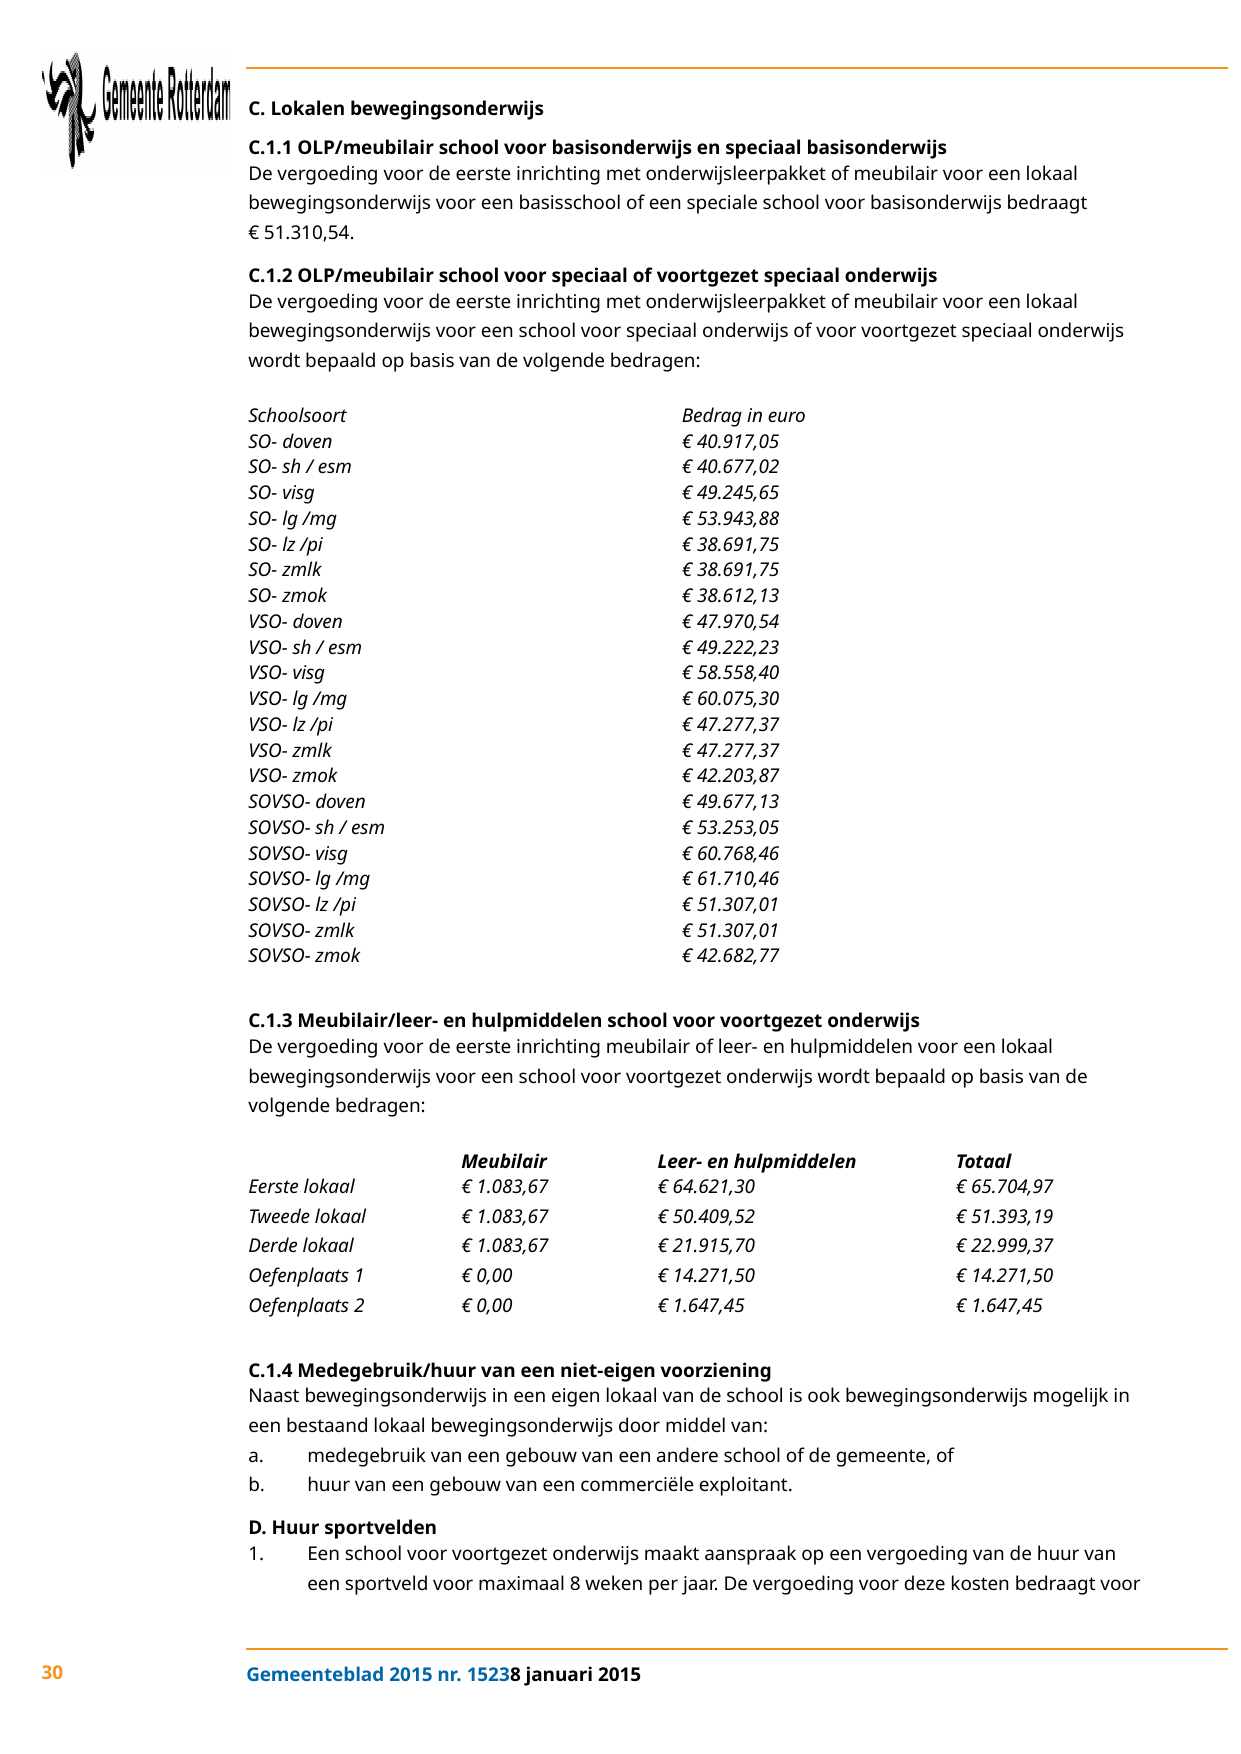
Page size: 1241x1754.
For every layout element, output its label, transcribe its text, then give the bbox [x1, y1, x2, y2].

table_cell VSO- visg [248, 660, 682, 685]
table_cell SO- sh / esm [248, 454, 682, 479]
table_cell € 42.203,87 [682, 763, 1152, 788]
table_cell VSO- lg /mg [248, 685, 682, 711]
table_header Bedrag in euro [682, 402, 1152, 428]
table_cell Eerste lokaal Tweede lokaal Derde lokaal Oefenplaats 1 Oefenplaats 2 [248, 1174, 461, 1318]
text De vergoeding voor de eerste inrichting meubilair of leer- en hulpmiddelen voor een lokaal bewegingsonderwijs voor een school voor voortgezet onderwijs wordt bepaald op basis van de volgende bedragen: [248, 1033, 1152, 1118]
table_cell SOVSO- zmlk [248, 917, 682, 943]
table_header Meubilair [461, 1148, 657, 1173]
text C.1.3 Meubilair/leer- en hulpmiddelen school voor voortgezet onderwijs [248, 1008, 1152, 1033]
text C. Lokalen bewegingsonderwijs [248, 95, 1152, 121]
text C.1.4 Medegebruik/huur van een niet-eigen voorziening [248, 1357, 1152, 1383]
table_cell € 38.612,13 [682, 583, 1152, 608]
text Naast bewegingsonderwijs in een eigen lokaal van de school is ook bewegingsonderwijs mogelijk in een bestaand lokaal bewegingsonderwijs door middel van: [248, 1383, 1152, 1438]
table_cell VSO- doven [248, 608, 682, 634]
table_cell SOVSO- lz /pi [248, 891, 682, 917]
table_cell VSO- zmok [248, 763, 682, 788]
table_header Leer- en hulpmiddelen [657, 1148, 956, 1173]
list huur van een gebouw van een commerciële exploitant. [248, 1471, 1152, 1497]
table_cell € 38.691,75 [682, 531, 1152, 557]
table_cell € 49.222,23 [682, 634, 1152, 659]
table_cell SO- lz /pi [248, 531, 682, 557]
table_cell SO- zmok [248, 583, 682, 608]
table_cell € 61.710,46 [682, 865, 1152, 891]
table_cell VSO- zmlk [248, 737, 682, 762]
table_cell SOVSO- sh / esm [248, 814, 682, 840]
table_cell € 53.253,05 [682, 814, 1152, 840]
table_cell SOVSO- zmok [248, 943, 682, 968]
table_cell € 40.917,05 [682, 428, 1152, 454]
text De vergoeding voor de eerste inrichting met onderwijsleerpakket of meubilair voor een lokaal bewegingsonderwijs voor een school voor speciaal onderwijs of voor voortgezet speciaal onderwijs wordt bepaald op basis van de volgende bedragen: [248, 288, 1152, 373]
table_header Totaal [956, 1148, 1152, 1173]
table_cell € 47.277,37 [682, 737, 1152, 762]
list medegebruik van een gebouw van een andere school of de gemeente, of [248, 1442, 1152, 1467]
table_cell SO- zmlk [248, 557, 682, 582]
table_cell € 49.245,65 [682, 480, 1152, 505]
table_cell € 38.691,75 [682, 557, 1152, 582]
text C.1.1 OLP/meubilair school voor basisonderwijs en speciaal basisonderwijs [248, 134, 1152, 160]
table_cell € 47.277,37 [682, 711, 1152, 737]
table_cell SOVSO- doven [248, 788, 682, 814]
text De vergoeding voor de eerste inrichting met onderwijsleerpakket of meubilair voor een lokaal bewegingsonderwijs voor een basisschool of een speciale school voor basisonderwijs bedraagt € 51.310,54. [248, 160, 1152, 245]
table_header [248, 1148, 461, 1173]
text D. Huur sportvelden [248, 1514, 1152, 1540]
table_cell € 51.307,01 [682, 891, 1152, 917]
table_cell VSO- sh / esm [248, 634, 682, 659]
table_cell € 51.307,01 [682, 917, 1152, 943]
table_cell € 40.677,02 [682, 454, 1152, 479]
table_cell € 58.558,40 [682, 660, 1152, 685]
table_cell SO- lg /mg [248, 505, 682, 531]
table_cell € 47.970,54 [682, 608, 1152, 634]
table_cell € 42.682,77 [682, 943, 1152, 968]
table_cell SOVSO- lg /mg [248, 865, 682, 891]
table_cell VSO- lz /pi [248, 711, 682, 737]
text C.1.2 OLP/meubilair school voor speciaal of voortgezet speciaal onderwijs [248, 262, 1152, 288]
table_cell € 1.083,67 € 1.083,67 € 1.083,67 € 0,00 € 0,00 [461, 1174, 657, 1318]
table_cell € 60.768,46 [682, 840, 1152, 865]
table_cell SO- visg [248, 480, 682, 505]
list Een school voor voortgezet onderwijs maakt aanspraak op een vergoeding van de huur van een sportveld voor maximaal 8 weken per jaar. De vergoeding voor deze kosten bedraagt voor [248, 1540, 1152, 1596]
table_cell € 60.075,30 [682, 685, 1152, 711]
picture [41, 47, 231, 172]
table_cell € 53.943,88 [682, 505, 1152, 531]
table_cell SOVSO- visg [248, 840, 682, 865]
table_header Schoolsoort [248, 402, 682, 428]
table_cell € 65.704,97 € 51.393,19 € 22.999,37 € 14.271,50 € 1.647,45 [956, 1174, 1152, 1318]
table_cell € 49.677,13 [682, 788, 1152, 814]
table_cell SO- doven [248, 428, 682, 454]
table_cell € 64.621,30 € 50.409,52 € 21.915,70 € 14.271,50 € 1.647,45 [657, 1174, 956, 1318]
